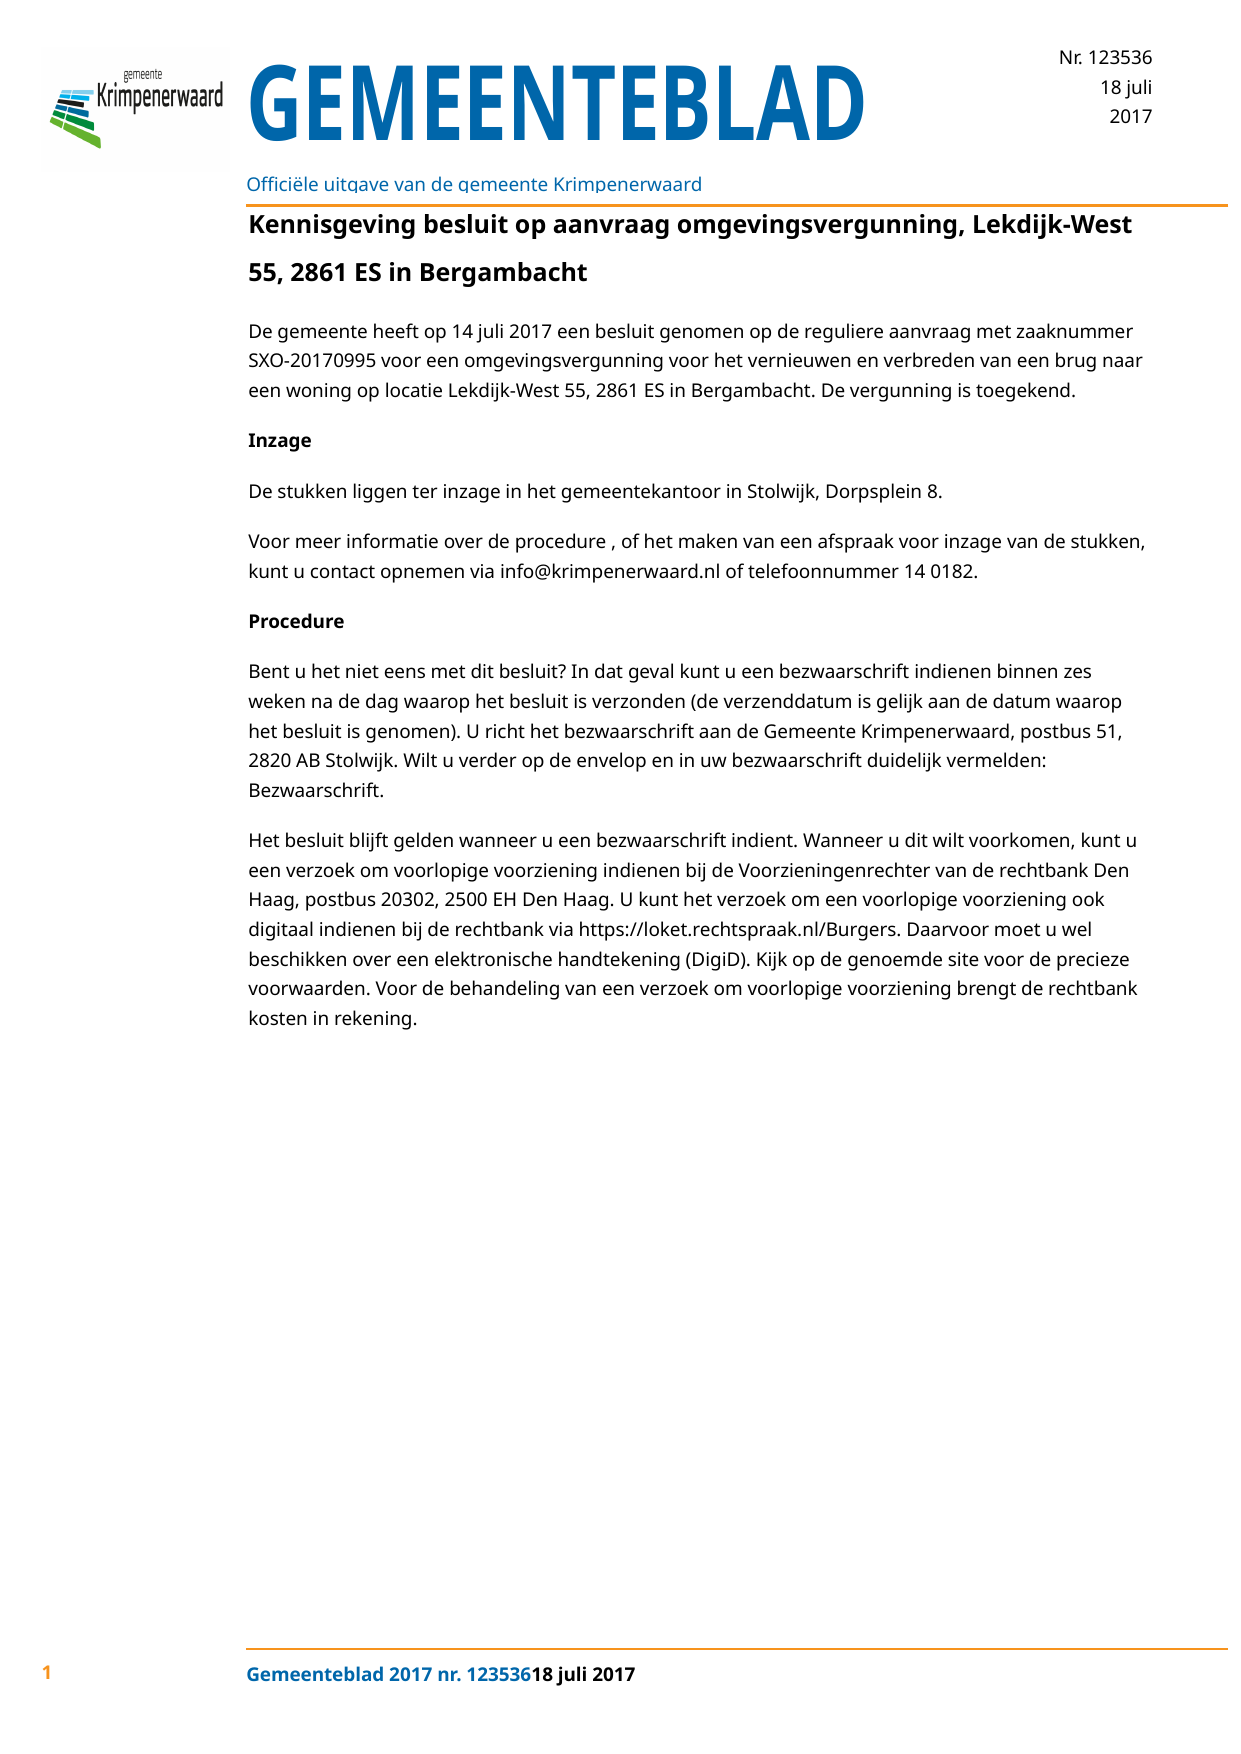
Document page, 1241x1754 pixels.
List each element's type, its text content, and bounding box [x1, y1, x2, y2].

text Procedure [248, 608, 1152, 634]
text Bent u het niet eens met dit besluit? In dat geval kunt u een bezwaarschrift indienen binnen zes weken na de dag waarop het besluit is verzonden (de verzenddatum is gelijk aan de datum waarop het besluit is genomen). U richt het bezwaarschrift aan de Gemeente Krimpenerwaard, postbus 51, 2820 AB Stolwijk. Wilt u verder op de envelop en in uw bezwaarschrift duidelijk vermelden: Bezwaarschrift. [248, 659, 1152, 803]
picture [41, 47, 231, 172]
text Het besluit blijft gelden wanneer u een bezwaarschrift indient. Wanneer u dit wilt voorkomen, kunt u een verzoek om voorlopige voorziening indienen bij de Voorzieningenrechter van de rechtbank Den Haag, postbus 20302, 2500 EH Den Haag. U kunt het verzoek om een voorlopige voorziening ook digitaal indienen bij de rechtbank via https://loket.rechtspraak.nl/Burgers. Daarvoor moet u wel beschikken over een elektronische handtekening (DigiD). Kijk op de genoemde site voor de precieze voorwaarden. Voor de behandeling van een verzoek om voorlopige voorziening brengt de rechtbank kosten in rekening. [248, 827, 1152, 1031]
text De stukken liggen ter inzage in het gemeentekantoor in Stolwijk, Dorpsplein 8. [248, 478, 1152, 504]
text Kennisgeving besluit op aanvraag omgevingsvergunning, Lekdijk-West 55, 2861 ES in Bergambacht [248, 207, 1152, 288]
text Inzage [248, 427, 1152, 453]
text Voor meer informatie over de procedure , of het maken van een afspraak voor inzage van de stukken, kunt u contact opnemen via info@krimpenerwaard.nl of telefoonnummer 14 0182. [248, 528, 1152, 584]
text De gemeente heeft op 14 juli 2017 een besluit genomen op de reguliere aanvraag met zaaknummer SXO-20170995 voor een omgevingsvergunning voor het vernieuwen en verbreden van een brug naar een woning op locatie Lekdijk-West 55, 2861 ES in Bergambacht. De vergunning is toegekend. [248, 318, 1152, 403]
